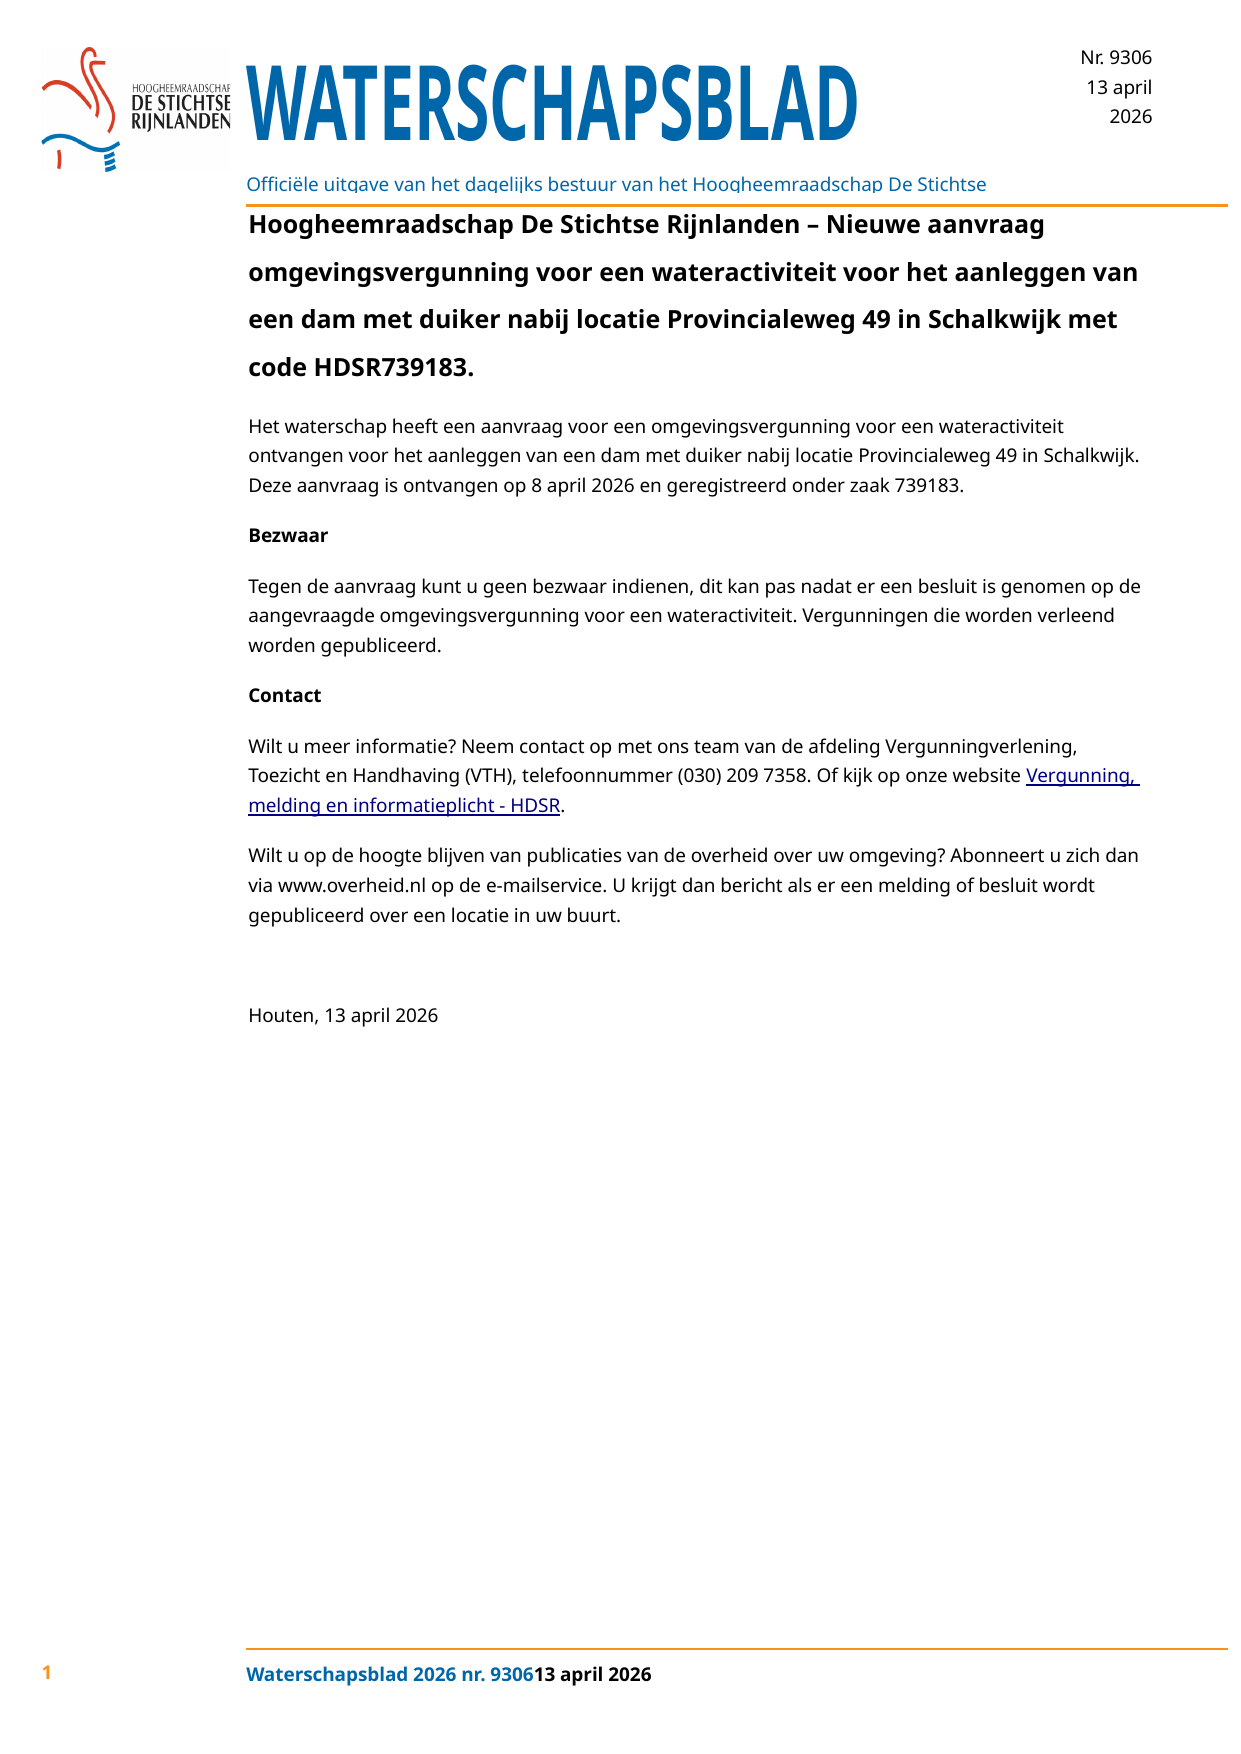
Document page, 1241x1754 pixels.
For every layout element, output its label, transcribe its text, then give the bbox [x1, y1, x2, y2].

text Tegen de aanvraag kunt u geen bezwaar indienen, dit kan pas nadat er een besluit is genomen op de aangevraagde omgevingsvergunning voor een wateractiviteit. Vergunningen die worden verleend worden gepubliceerd. [248, 573, 1152, 658]
picture [41, 47, 231, 172]
text Houten, 13 april 2026 [248, 1003, 1152, 1028]
text Wilt u meer informatie? Neem contact op met ons team van de afdeling Vergunningverlening, Toezicht en Handhaving (VTH), telefoonnummer (030) 209 7358. Of kijk op onze website Vergunning, melding en informatieplicht - HDSR. [248, 733, 1152, 818]
text Wilt u op de hoogte blijven van publicaties van de overheid over uw omgeving? Abonneert u zich dan via www.overheid.nl op de e-mailservice. U krijgt dan bericht als er een melding of besluit wordt gepubliceerd over een locatie in uw buurt. [248, 843, 1152, 928]
text Contact [248, 683, 1152, 708]
text Bezwaar [248, 523, 1152, 548]
text Het waterschap heeft een aanvraag voor een omgevingsvergunning voor een wateractiviteit ontvangen voor het aanleggen van een dam met duiker nabij locatie Provincialeweg 49 in Schalkwijk. Deze aanvraag is ontvangen op 8 april 2026 en geregistreerd onder zaak 739183. [248, 413, 1152, 498]
text Hoogheemraadschap De Stichtse Rijnlanden – Nieuwe aanvraag omgevingsvergunning voor een wateractiviteit voor het aanleggen van een dam met duiker nabij locatie Provincialeweg 49 in Schalkwijk met code HDSR739183. [248, 207, 1152, 384]
